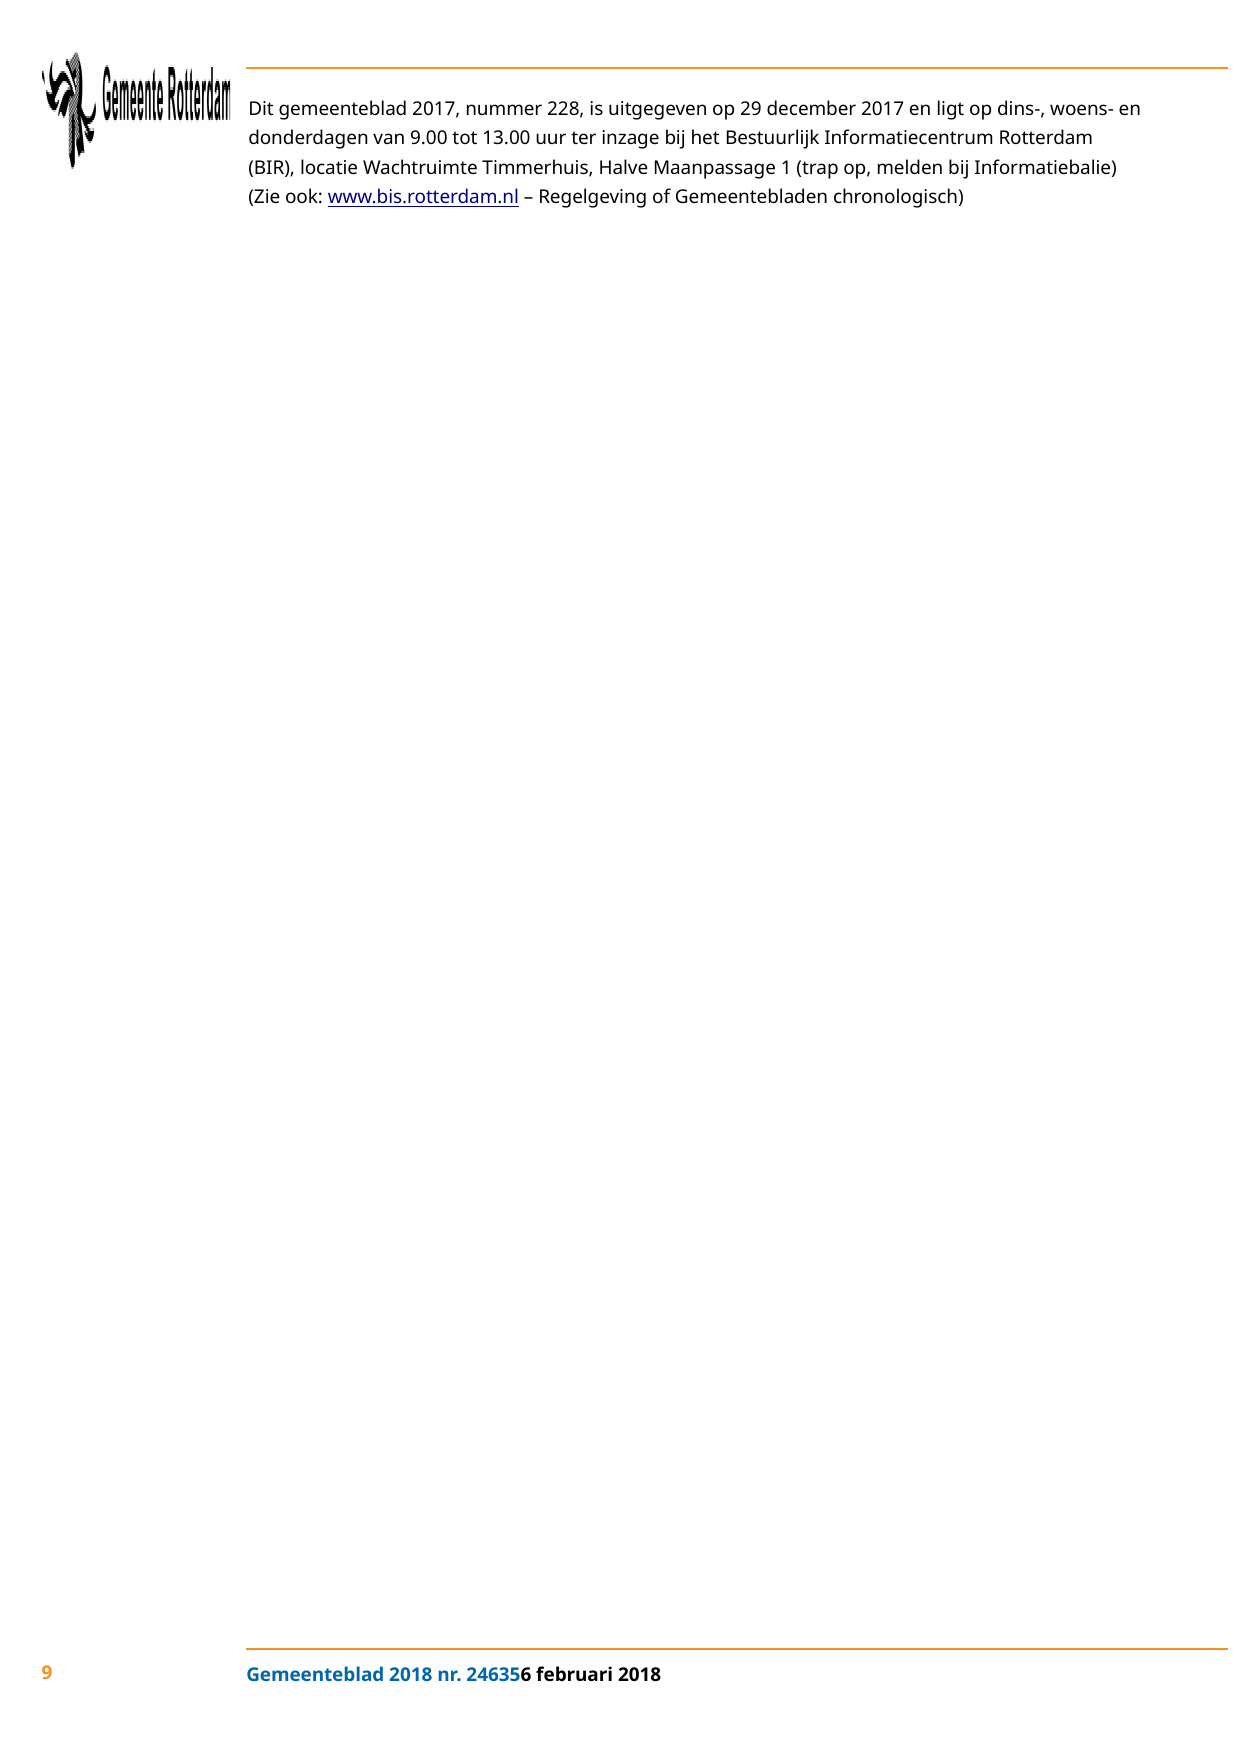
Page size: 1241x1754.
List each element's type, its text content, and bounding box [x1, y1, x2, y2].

picture [41, 47, 231, 172]
text (Zie ook: www.bis.rotterdam.nl – Regelgeving of Gemeentebladen chronologisch) [248, 184, 1152, 209]
text Dit gemeenteblad 2017, nummer 228, is uitgegeven op 29 december 2017 en ligt op dins-, woens- en donderdagen van 9.00 tot 13.00 uur ter inzage bij het Bestuurlijk Informatiecentrum Rotterdam (BIR), locatie Wachtruimte Timmerhuis, Halve Maanpassage 1 (trap op, melden bij Informatiebalie) [248, 95, 1152, 180]
